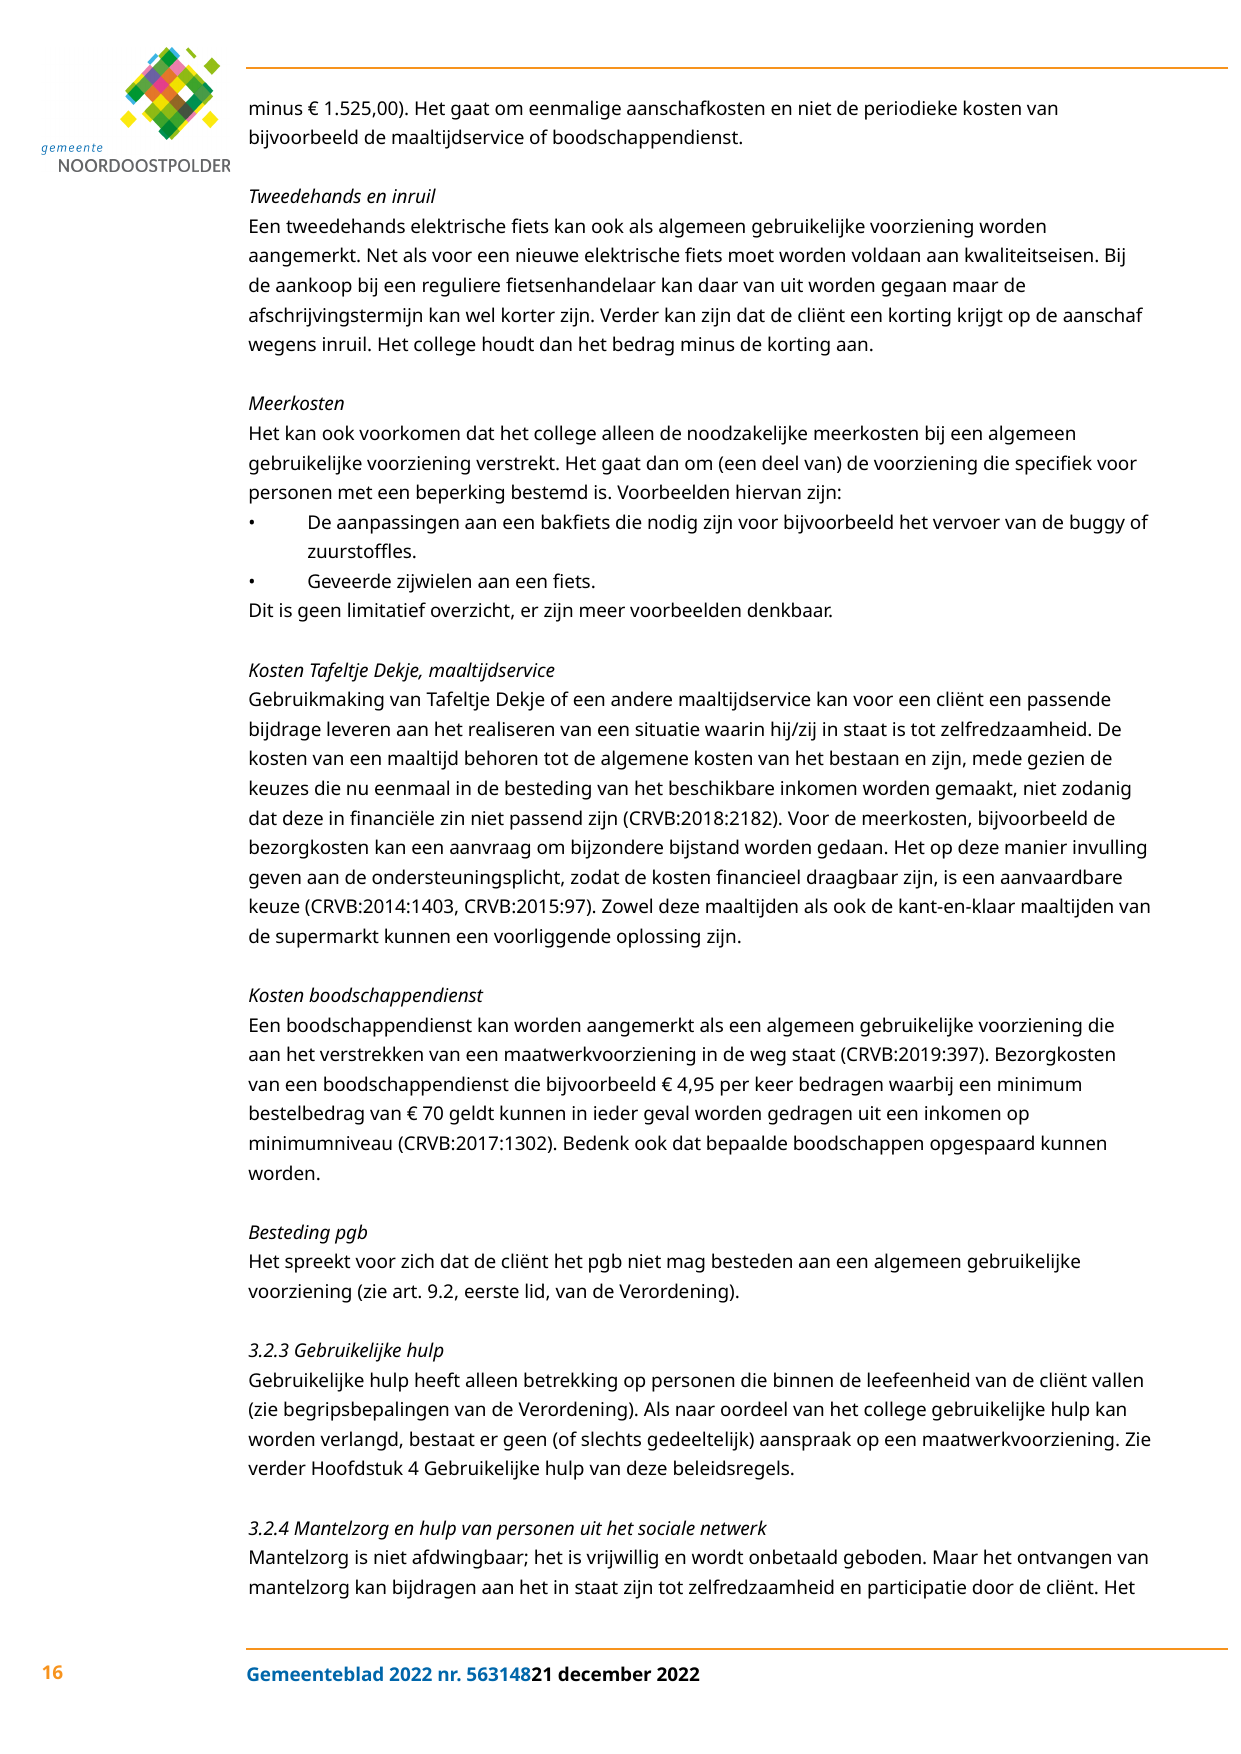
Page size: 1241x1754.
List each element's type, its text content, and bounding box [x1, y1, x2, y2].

text 3.2.3 Gebruikelijke hulp [248, 1337, 1152, 1363]
text minus € 1.525,00). Het gaat om eenmalige aanschafkosten en niet de periodieke kosten van bijvoorbeeld de maaltijdservice of boodschappendienst. [248, 95, 1152, 150]
text Kosten Tafeltje Dekje, maaltijdservice [248, 657, 1152, 683]
text Meerkosten [248, 391, 1152, 416]
list Geveerde zijwielen aan een fiets. [248, 568, 1152, 594]
text 3.2.4 Mantelzorg en hulp van personen uit het sociale netwerk [248, 1515, 1152, 1541]
text Het spreekt voor zich dat de cliënt het pgb niet mag besteden aan een algemeen gebruikelijke voorziening (zie art. 9.2, eerste lid, van de Verordening). [248, 1248, 1152, 1304]
text Gebruikelijke hulp heeft alleen betrekking op personen die binnen de leefeenheid van de cliënt vallen (zie begripsbepalingen van de Verordening). Als naar oordeel van het college gebruikelijke hulp kan worden verlangd, bestaat er geen (of slechts gedeeltelijk) aanspraak op een maatwerkvoorziening. Zie verder Hoofdstuk 4 Gebruikelijke hulp van deze beleidsregels. [248, 1367, 1152, 1481]
text Mantelzorg is niet afdwingbaar; het is vrijwillig en wordt onbetaald geboden. Maar het ontvangen van mantelzorg kan bijdragen aan het in staat zijn tot zelfredzaamheid en participatie door de cliënt. Het [248, 1544, 1152, 1600]
text Het kan ook voorkomen dat het college alleen de noodzakelijke meerkosten bij een algemeen gebruikelijke voorziening verstrekt. Het gaat dan om (een deel van) de voorziening die specifiek voor personen met een beperking bestemd is. Voorbeelden hiervan zijn: [248, 420, 1152, 505]
text Dit is geen limitatief overzicht, er zijn meer voorbeelden denkbaar. [248, 598, 1152, 623]
text Een tweedehands elektrische fiets kan ook als algemeen gebruikelijke voorziening worden aangemerkt. Net als voor een nieuwe elektrische fiets moet worden voldaan aan kwaliteitseisen. Bij de aankoop bij een reguliere fietsenhandelaar kan daar van uit worden gegaan maar de afschrijvingstermijn kan wel korter zijn. Verder kan zijn dat de cliënt een korting krijgt op de aanschaf wegens inruil. Het college houdt dan het bedrag minus de korting aan. [248, 213, 1152, 357]
text Tweedehands en inruil [248, 183, 1152, 209]
text Kosten boodschappendienst [248, 982, 1152, 1008]
text Gebruikmaking van Tafeltje Dekje of een andere maaltijdservice kan voor een cliënt een passende bijdrage leveren aan het realiseren van een situatie waarin hij/zij in staat is tot zelfredzaamheid. De kosten van een maaltijd behoren tot de algemene kosten van het bestaan en zijn, mede gezien de keuzes die nu eenmaal in de besteding van het beschikbare inkomen worden gemaakt, niet zodanig dat deze in financiële zin niet passend zijn (CRVB:2018:2182). Voor de meerkosten, bijvoorbeeld de bezorgkosten kan een aanvraag om bijzondere bijstand worden gedaan. Het op deze manier invulling geven aan de ondersteuningsplicht, zodat de kosten financieel draagbaar zijn, is een aanvaardbare keuze (CRVB:2014:1403, CRVB:2015:97). Zowel deze maaltijden als ook de kant-en-klaar maaltijden van de supermarkt kunnen een voorliggende oplossing zijn. [248, 686, 1152, 949]
picture [41, 47, 231, 172]
list De aanpassingen aan een bakfiets die nodig zijn voor bijvoorbeeld het vervoer van de buggy of zuurstoffles. [248, 509, 1152, 564]
text Besteding pgb [248, 1219, 1152, 1245]
text Een boodschappendienst kan worden aangemerkt als een algemeen gebruikelijke voorziening die aan het verstrekken van een maatwerkvoorziening in de weg staat (CRVB:2019:397). Bezorgkosten van een boodschappendienst die bijvoorbeeld € 4,95 per keer bedragen waarbij een minimum bestelbedrag van € 70 geldt kunnen in ieder geval worden gedragen uit een inkomen op minimumniveau (CRVB:2017:1302). Bedenk ook dat bepaalde boodschappen opgespaard kunnen worden. [248, 1012, 1152, 1186]
